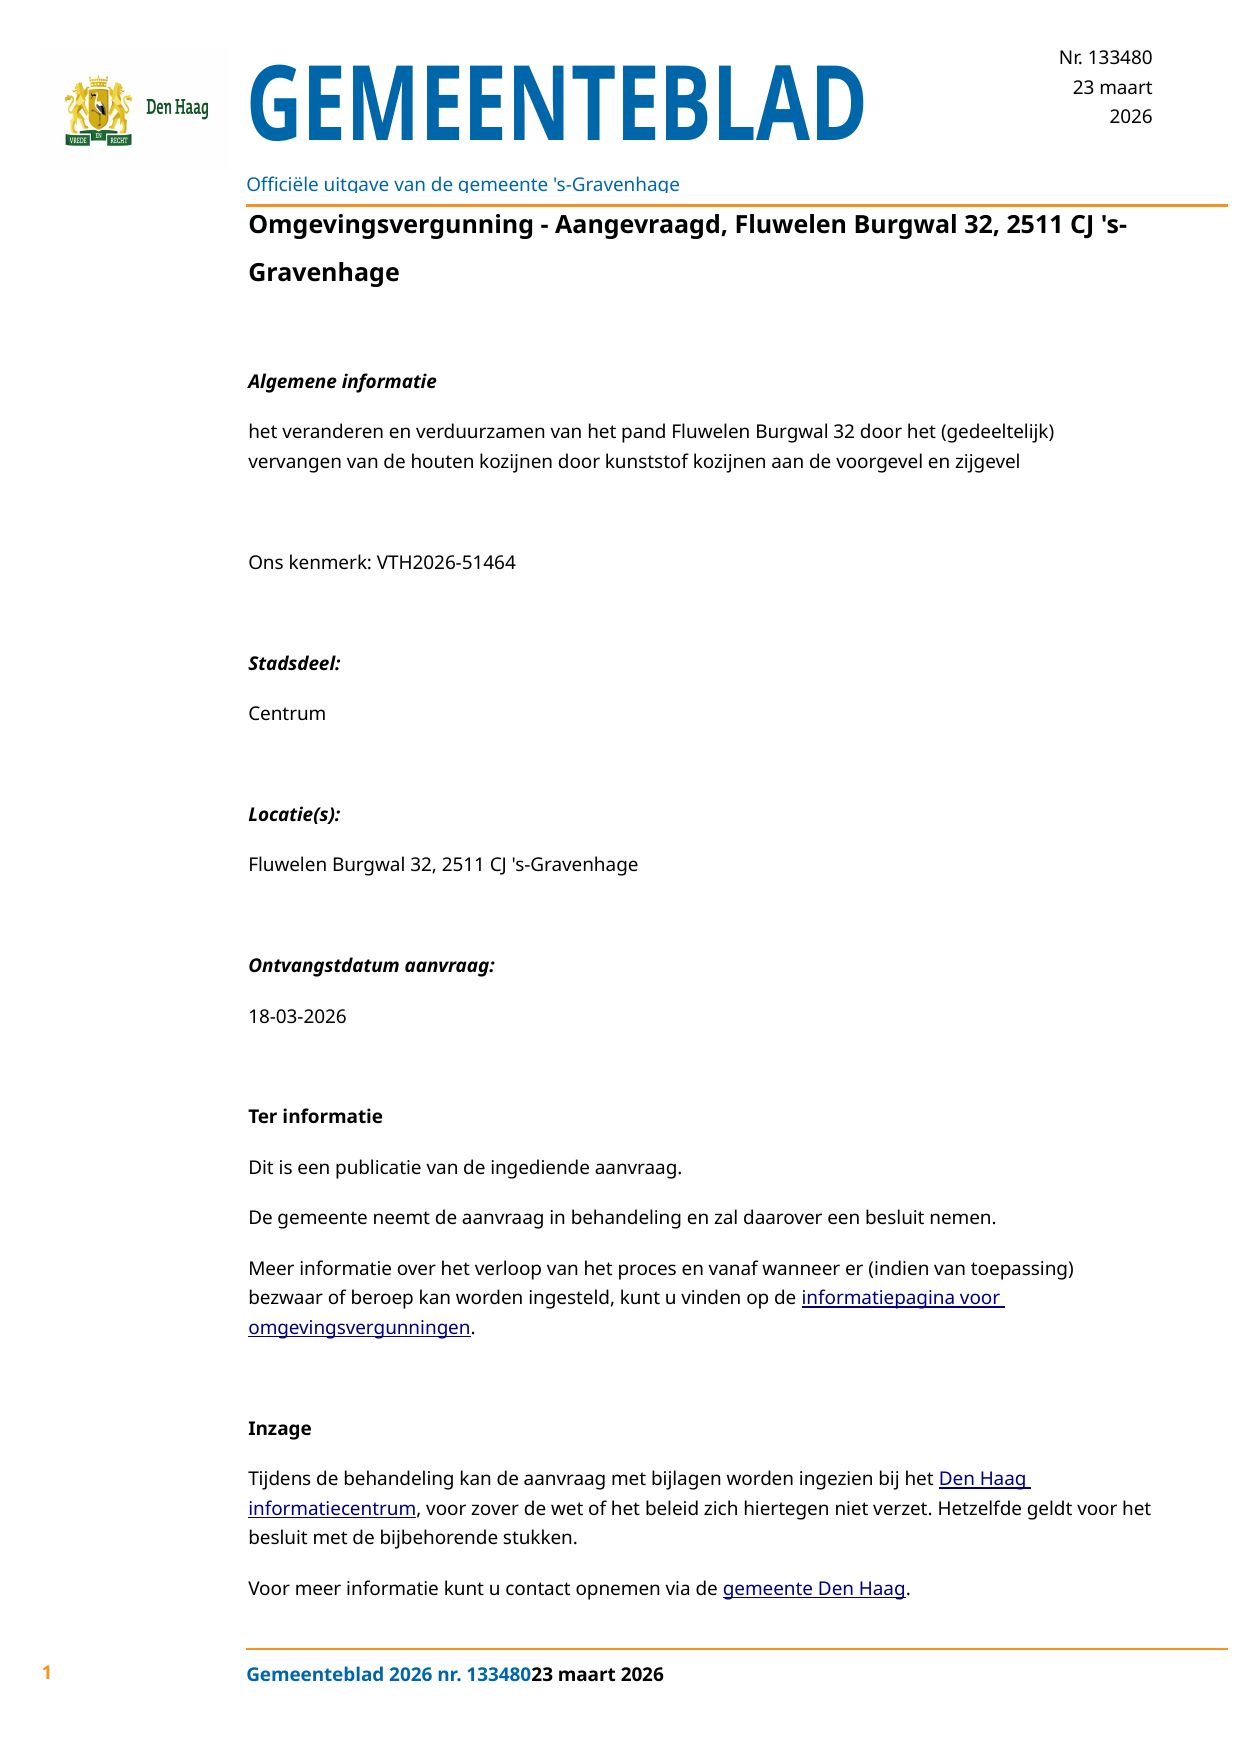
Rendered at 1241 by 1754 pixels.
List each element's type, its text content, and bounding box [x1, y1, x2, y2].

text Stadsdeel: [248, 650, 1152, 676]
text 18-03-2026 [248, 1003, 1152, 1029]
text Tijdens de behandeling kan de aanvraag met bijlagen worden ingezien bij het Den Haag informatiecentrum, voor zover de wet of het beleid zich hiertegen niet verzet. Hetzelfde geldt voor het besluit met de bijbehorende stukken. [248, 1465, 1152, 1550]
text Ons kenmerk: VTH2026-51464 [248, 549, 1152, 575]
text Inzage [248, 1415, 1152, 1441]
text het veranderen en verduurzamen van het pand Fluwelen Burgwal 32 door het (gedeeltelijk) vervangen van de houten kozijnen door kunststof kozijnen aan de voorgevel en zijgevel [248, 419, 1152, 474]
text Algemene informatie [248, 368, 1152, 394]
text Dit is een publicatie van de ingediende aanvraag. [248, 1154, 1152, 1180]
text De gemeente neemt de aanvraag in behandeling en zal daarover een besluit nemen. [248, 1204, 1152, 1230]
text Ontvangstdatum aanvraag: [248, 952, 1152, 978]
text Ter informatie [248, 1104, 1152, 1129]
picture [41, 47, 231, 172]
text Omgevingsvergunning - Aangevraagd, Fluwelen Burgwal 32, 2511 CJ 's-Gravenhage [248, 207, 1152, 288]
text Fluwelen Burgwal 32, 2511 CJ 's-Gravenhage [248, 852, 1152, 877]
text Voor meer informatie kunt u contact opnemen via de gemeente Den Haag. [248, 1575, 1152, 1601]
text Centrum [248, 700, 1152, 726]
text Locatie(s): [248, 801, 1152, 827]
text Meer informatie over het verloop van het proces en vanaf wanneer er (indien van toepassing) bezwaar of beroep kan worden ingesteld, kunt u vinden op de informatiepagina voor omgevingsvergunningen. [248, 1255, 1152, 1340]
